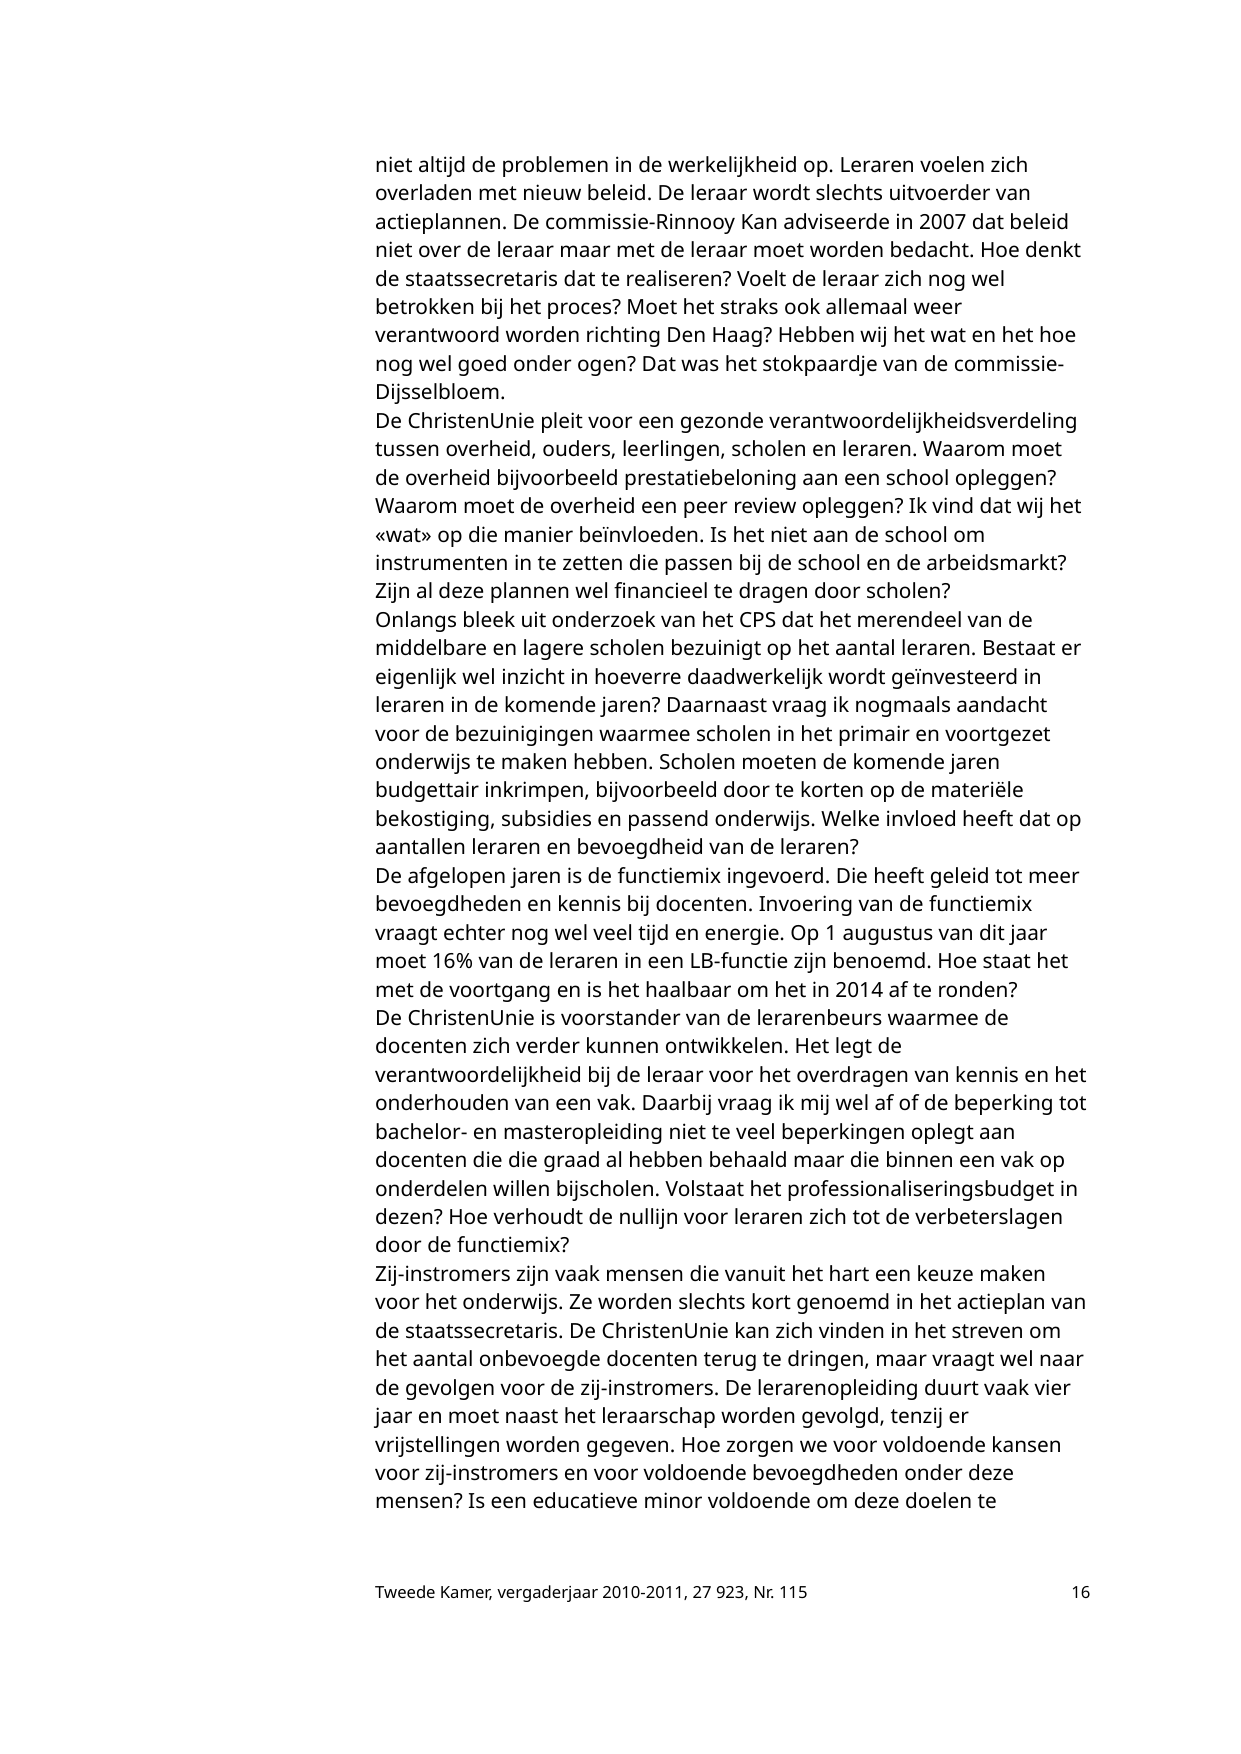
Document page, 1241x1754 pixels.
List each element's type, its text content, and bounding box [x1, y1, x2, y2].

text De afgelopen jaren is de functiemix ingevoerd. Die heeft geleid tot meer bevoegdheden en kennis bij docenten. Invoering van de functiemix vraagt echter nog wel veel tijd en energie. Op 1 augustus van dit jaar moet 16% van de leraren in een LB-functie zijn benoemd. Hoe staat het met de voortgang en is het haalbaar om het in 2014 af te ronden? [375, 861, 1090, 1003]
text niet altijd de problemen in de werkelijkheid op. Leraren voelen zich overladen met nieuw beleid. De leraar wordt slechts uitvoerder van actieplannen. De commissie-Rinnooy Kan adviseerde in 2007 dat beleid niet over de leraar maar met de leraar moet worden bedacht. Hoe denkt de staatssecretaris dat te realiseren? Voelt de leraar zich nog wel betrokken bij het proces? Moet het straks ook allemaal weer verantwoord worden richting Den Haag? Hebben wij het wat en het hoe nog wel goed onder ogen? Dat was het stokpaardje van de commissie-Dijsselbloem. [375, 150, 1090, 406]
text De ChristenUnie pleit voor een gezonde verantwoordelijkheidsverdeling tussen overheid, ouders, leerlingen, scholen en leraren. Waarom moet de overheid bijvoorbeeld prestatiebeloning aan een school opleggen? Waarom moet de overheid een peer review opleggen? Ik vind dat wij het «wat» op die manier beïnvloeden. Is het niet aan de school om instrumenten in te zetten die passen bij de school en de arbeidsmarkt? Zijn al deze plannen wel financieel te dragen door scholen? [375, 406, 1090, 605]
text Onlangs bleek uit onderzoek van het CPS dat het merendeel van de middelbare en lagere scholen bezuinigt op het aantal leraren. Bestaat er eigenlijk wel inzicht in hoeverre daadwerkelijk wordt geïnvesteerd in leraren in de komende jaren? Daarnaast vraag ik nogmaals aandacht voor de bezuinigingen waarmee scholen in het primair en voortgezet onderwijs te maken hebben. Scholen moeten de komende jaren budgettair inkrimpen, bijvoorbeeld door te korten op de materiële bekostiging, subsidies en passend onderwijs. Welke invloed heeft dat op aantallen leraren en bevoegdheid van de leraren? [375, 605, 1090, 861]
text De ChristenUnie is voorstander van de lerarenbeurs waarmee de docenten zich verder kunnen ontwikkelen. Het legt de verantwoordelijkheid bij de leraar voor het overdragen van kennis en het onderhouden van een vak. Daarbij vraag ik mij wel af of de beperking tot bachelor- en masteropleiding niet te veel beperkingen oplegt aan docenten die die graad al hebben behaald maar die binnen een vak op onderdelen willen bijscholen. Volstaat het professionaliseringsbudget in dezen? Hoe verhoudt de nullijn voor leraren zich tot de verbeterslagen door de functiemix? [375, 1003, 1090, 1259]
text Zij-instromers zijn vaak mensen die vanuit het hart een keuze maken voor het onderwijs. Ze worden slechts kort genoemd in het actieplan van de staatssecretaris. De ChristenUnie kan zich vinden in het streven om het aantal onbevoegde docenten terug te dringen, maar vraagt wel naar de gevolgen voor de zij-instromers. De lerarenopleiding duurt vaak vier jaar en moet naast het leraarschap worden gevolgd, tenzij er vrijstellingen worden gegeven. Hoe zorgen we voor voldoende kansen voor zij-instromers en voor voldoende bevoegdheden onder deze mensen? Is een educatieve minor voldoende om deze doelen te [375, 1259, 1090, 1515]
